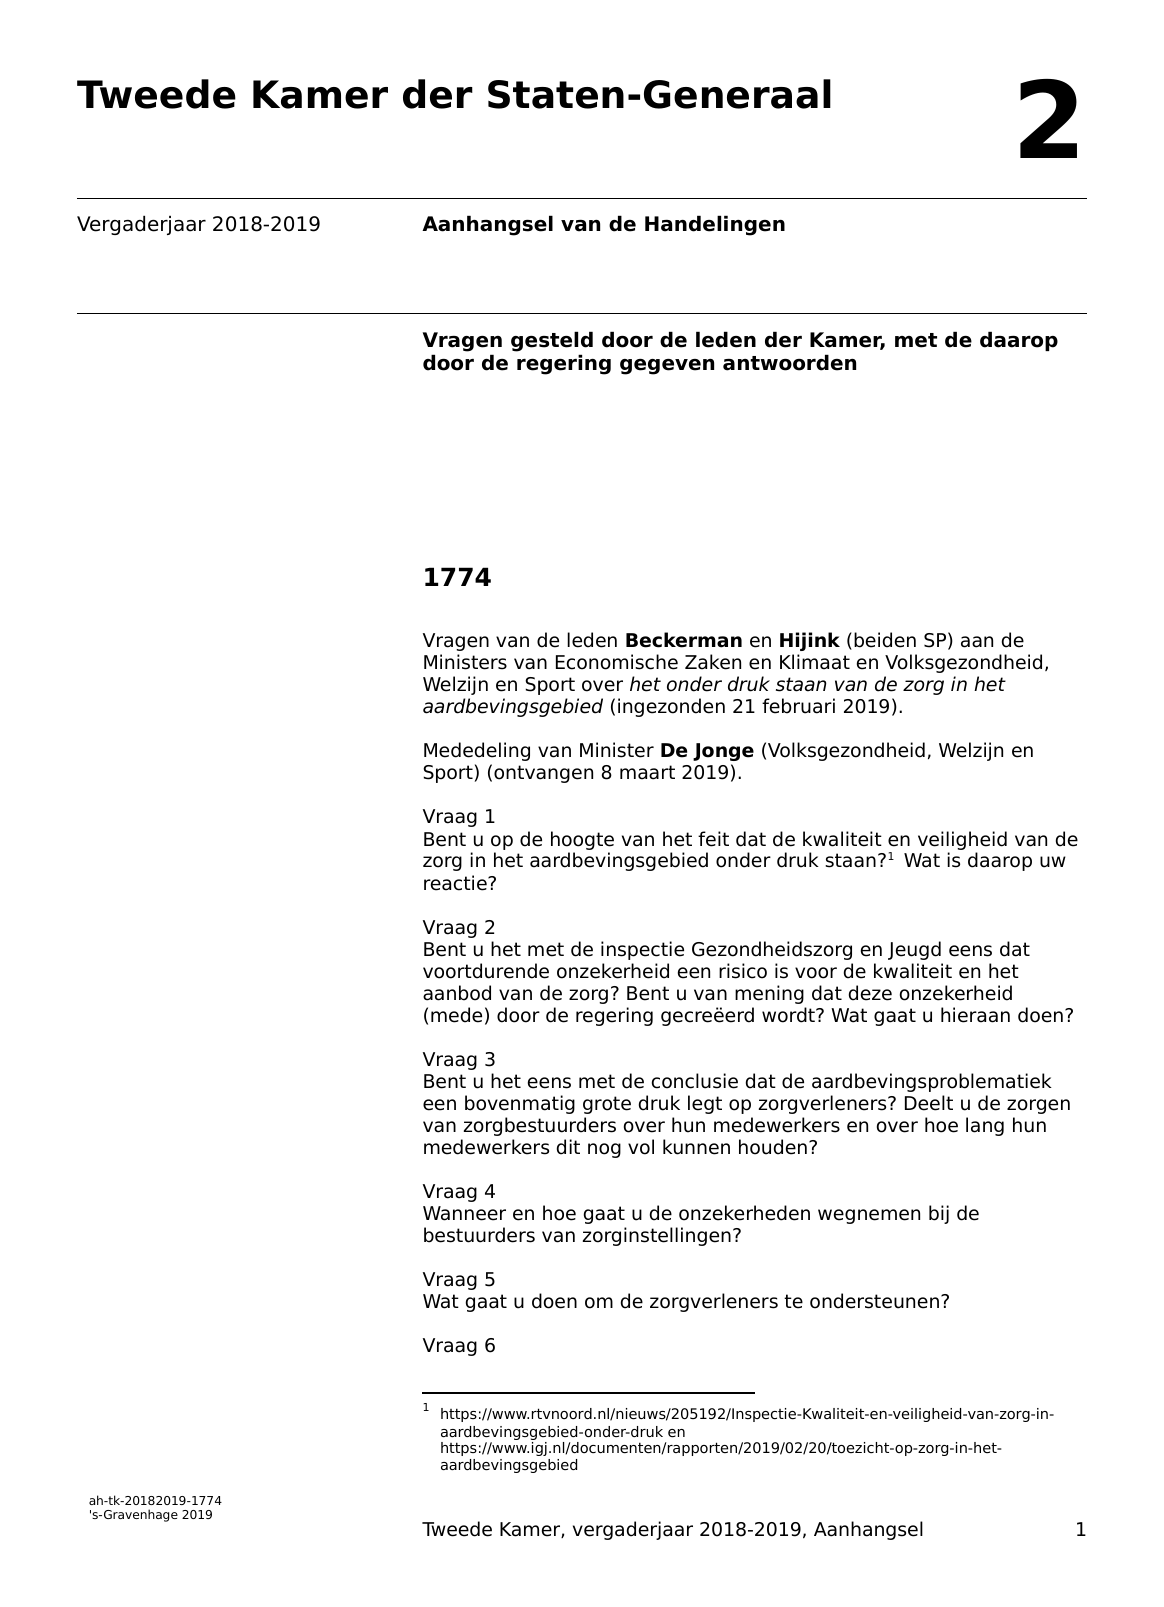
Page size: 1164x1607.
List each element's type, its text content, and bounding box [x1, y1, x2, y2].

text Bent u het met de inspectie Gezondheidszorg en Jeugd eens dat voortdurende onzekerheid een risico is voor de kwaliteit en het aanbod van de zorg? Bent u van mening dat deze onzekerheid (mede) door de regering gecreëerd wordt? Wat gaat u hieraan doen? [422, 938, 1087, 1026]
text Vraag 5 [422, 1269, 1087, 1291]
text Vraag 3 [422, 1049, 1087, 1071]
text Vraag 6 [422, 1335, 1087, 1357]
table_header Tweede Kamer der Staten-Generaal [77, 59, 886, 198]
text Vraag 2 [422, 917, 1087, 938]
text Vraag 4 [422, 1181, 1087, 1203]
text Vragen van de leden Beckerman en Hijink (beiden SP) aan de Ministers van Economische Zaken en Klimaat en Volksgezondheid, Welzijn en Sport over het onder druk staan van de zorg in het aardbevingsgebied (ingezonden 21 februari 2019). [422, 630, 1087, 718]
text Bent u op de hoogte van het feit dat de kwaliteit en veiligheid van de zorg in het aardbevingsgebied onder druk staan? Wat is daarop uw reactie? [422, 828, 1087, 894]
text https://www.rtvnoord.nl/nieuws/205192/Inspectie-Kwaliteit-en-veiligheid-van-zorg-in-aardbevingsgebied-onder-druk en https://www.igj.nl/documenten/rapporten/2019/02/20/toezicht-op-zorg-in-het-aardbevingsgebied [422, 1402, 1087, 1474]
text Wat gaat u doen om de zorgverleners te ondersteunen? [422, 1291, 1087, 1313]
table_cell [77, 314, 422, 375]
text 's-Gravenhage 2019 [88, 1508, 323, 1522]
text 1774 [422, 563, 1087, 592]
text Vraag 1 [422, 806, 1087, 828]
text ah-tk-20182019-1774 [88, 1494, 323, 1508]
text Bent u het eens met de conclusie dat de aardbevingsproblematiek een bovenmatig grote druk legt op zorgverleners? Deelt u de zorgen van zorgbestuurders over hun medewerkers en over hoe lang hun medewerkers dit nog vol kunnen houden? [422, 1071, 1087, 1158]
table_header 2 [886, 59, 1087, 198]
table_cell Vergaderjaar 2018-2019 [77, 199, 422, 313]
text Wanneer en hoe gaat u de onzekerheden wegnemen bij de bestuurders van zorginstellingen? [422, 1203, 1087, 1247]
text Mededeling van Minister De Jonge (Volksgezondheid, Welzijn en Sport) (ontvangen 8 maart 2019). [422, 740, 1087, 784]
table_cell Aanhangsel van de Handelingen [422, 199, 1087, 313]
table_cell Vragen gesteld door de leden der Kamer, met de daarop door de regering gegeven antwoorden [422, 314, 1087, 375]
